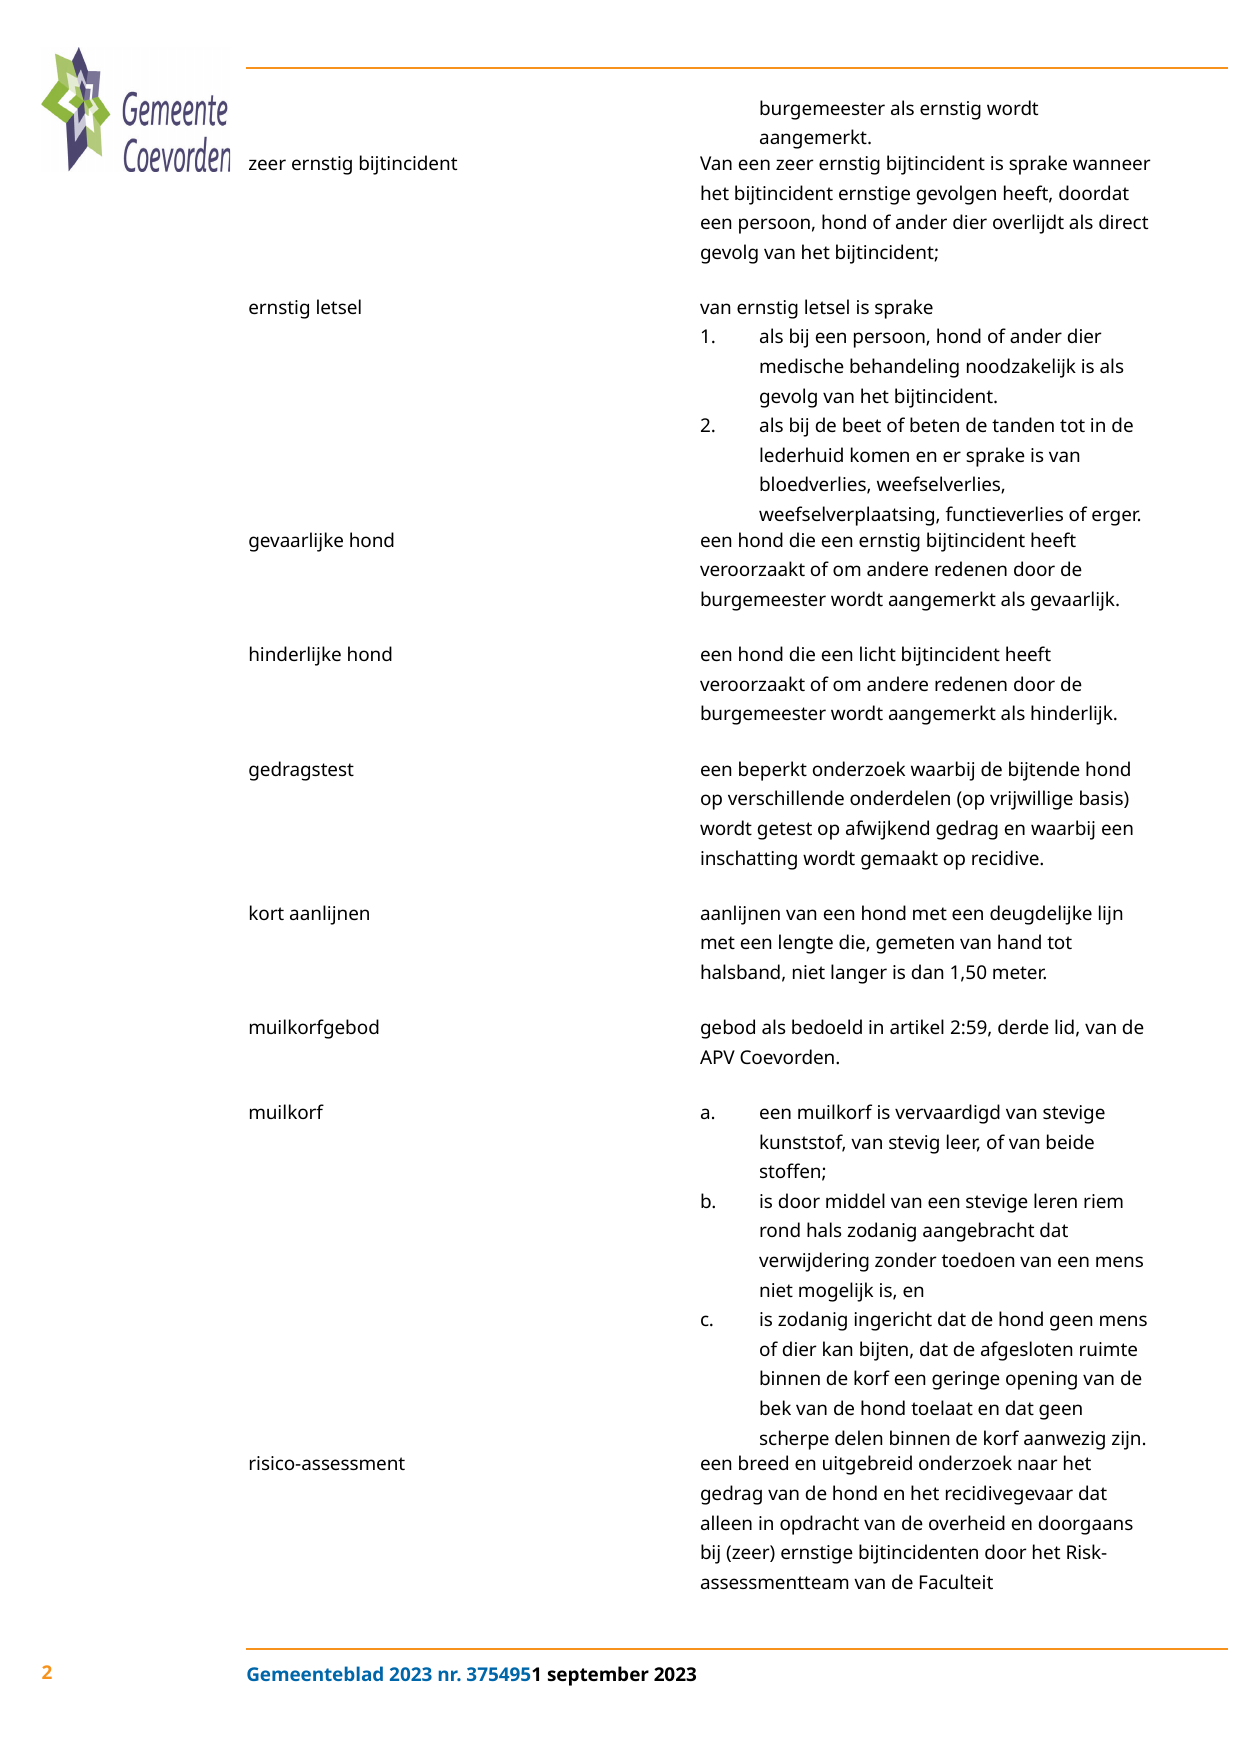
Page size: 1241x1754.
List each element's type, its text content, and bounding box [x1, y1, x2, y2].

table_cell van ernstig letsel is sprake als bij een persoon, hond of ander dier medische behandeling noodzakelijk is als gevolg van het bijtincident. als bij de beet of beten de tanden tot in de lederhuid komen en er sprake is van bloedverlies, weefselverlies, weefselverplaatsing, functieverlies of erger. [700, 294, 1152, 527]
table_cell risico-assessment [248, 1451, 700, 1594]
table_cell een breed en uitgebreid onderzoek naar het gedrag van de hond en het recidivegevaar dat alleen in opdracht van de overheid en doorgaans bij (zeer) ernstige bijtincidenten door het Risk-assessmentteam van de Faculteit [700, 1451, 1152, 1594]
table_cell een muilkorf is vervaardigd van stevige kunststof, van stevig leer, of van beide stoffen; is door middel van een stevige leren riem rond hals zodanig aangebracht dat verwijdering zonder toedoen van een mens niet mogelijk is, en is zodanig ingericht dat de hond geen mens of dier kan bijten, dat de afgesloten ruimte binnen de korf een geringe opening van de bek van de hond toelaat en dat geen scherpe delen binnen de korf aanwezig zijn. [700, 1099, 1152, 1451]
table_cell [248, 95, 700, 150]
picture [41, 47, 231, 172]
table_cell Van een zeer ernstig bijtincident is sprake wanneer het bijtincident ernstige gevolgen heeft, doordat een persoon, hond of ander dier overlijdt als direct gevolg van het bijtincident; [700, 150, 1152, 294]
table_cell kort aanlijnen [248, 900, 700, 1014]
table_cell gevaarlijke hond [248, 527, 700, 641]
table_cell muilkorfgebod [248, 1015, 700, 1099]
table_cell muilkorf [248, 1099, 700, 1451]
table_cell gebod als bedoeld in artikel 2:59, derde lid, van de APV Coevorden. [700, 1015, 1152, 1099]
table_cell zeer ernstig bijtincident [248, 150, 700, 294]
table_cell een hond die een licht bijtincident heeft veroorzaakt of om andere redenen door de burgemeester wordt aangemerkt als hinderlijk. [700, 641, 1152, 756]
table_cell burgemeester als ernstig wordt aangemerkt. [700, 95, 1152, 150]
table_cell ernstig letsel [248, 294, 700, 527]
table_cell hinderlijke hond [248, 641, 700, 756]
table_cell een beperkt onderzoek waarbij de bijtende hond op verschillende onderdelen (op vrijwillige basis) wordt getest op afwijkend gedrag en waarbij een inschatting wordt gemaakt op recidive. [700, 756, 1152, 900]
table_cell gedragstest [248, 756, 700, 900]
table_cell een hond die een ernstig bijtincident heeft veroorzaakt of om andere redenen door de burgemeester wordt aangemerkt als gevaarlijk. [700, 527, 1152, 641]
table_cell aanlijnen van een hond met een deugdelijke lijn met een lengte die, gemeten van hand tot halsband, niet langer is dan 1,50 meter. [700, 900, 1152, 1014]
